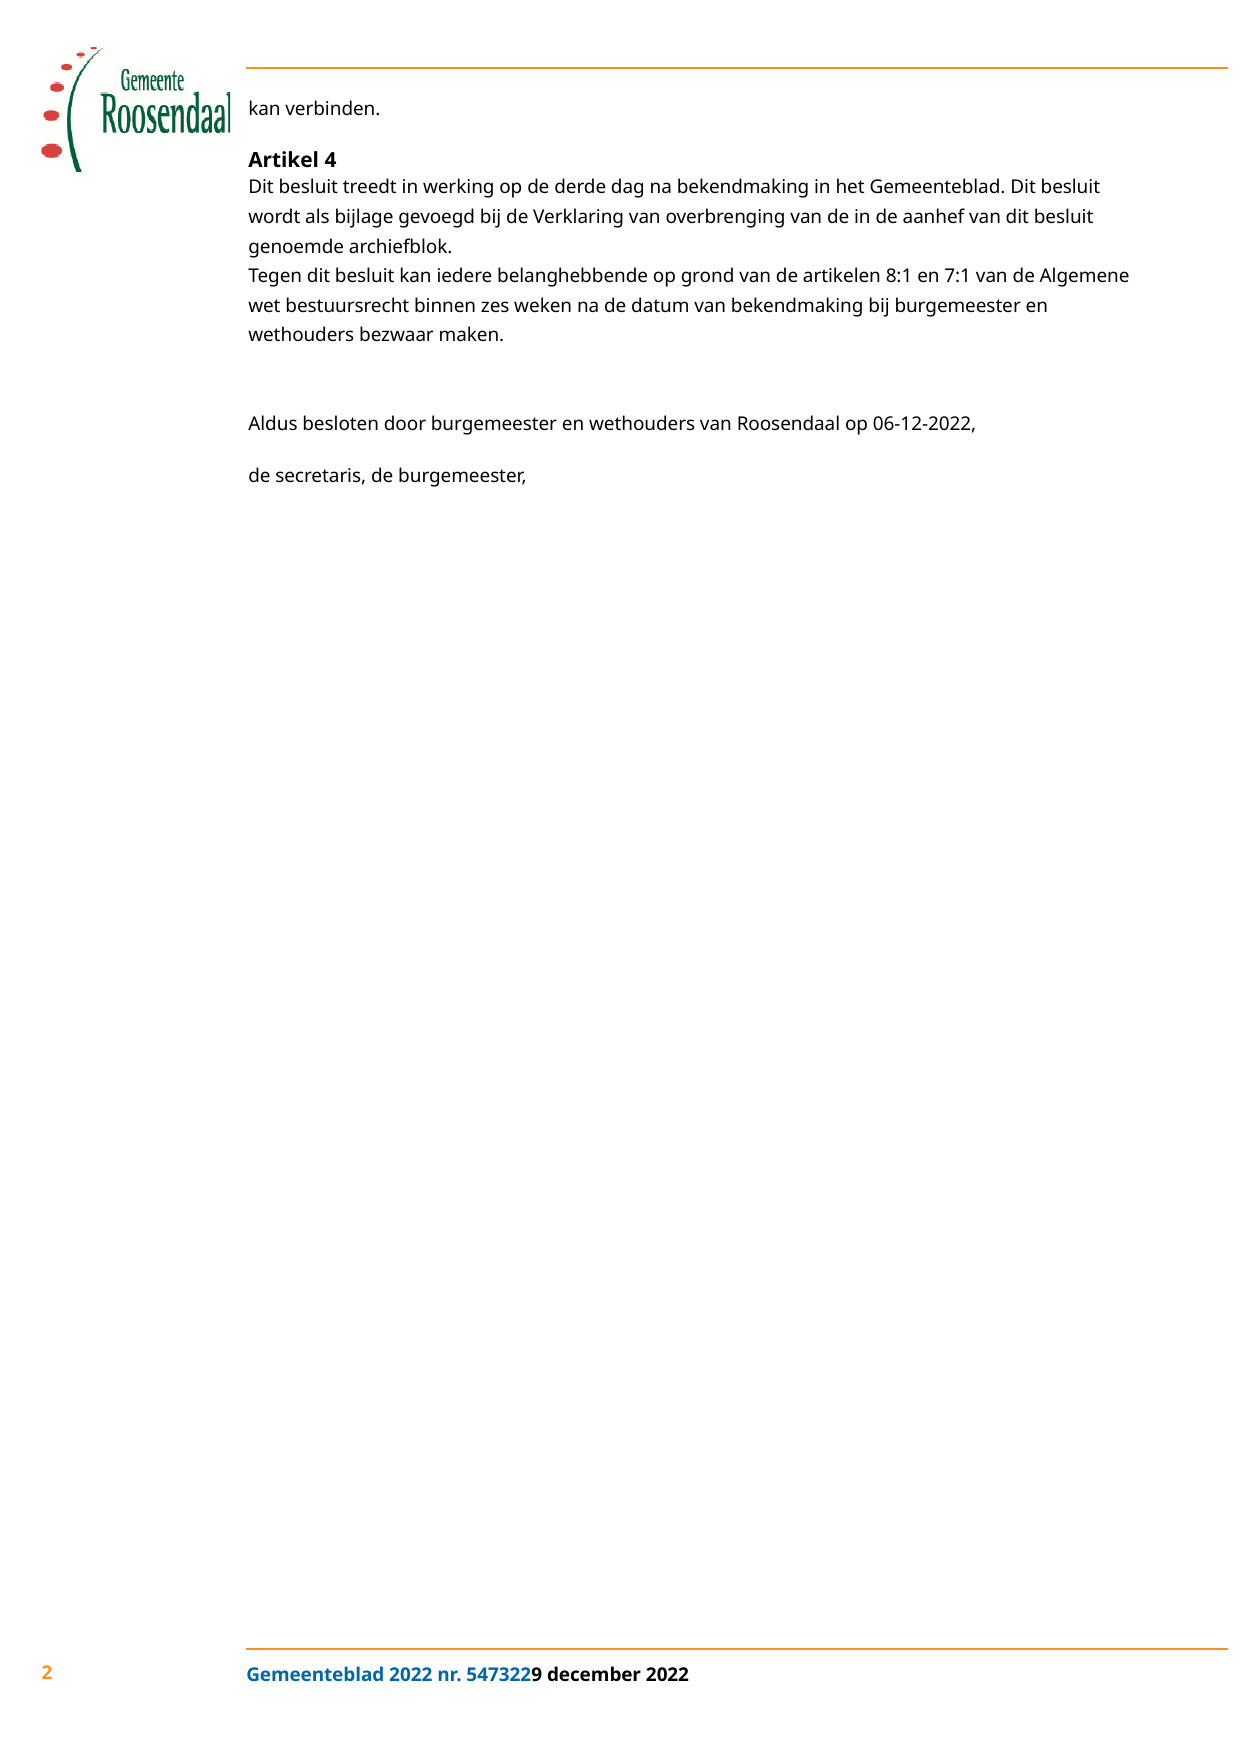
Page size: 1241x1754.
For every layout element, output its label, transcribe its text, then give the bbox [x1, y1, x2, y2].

text kan verbinden. [248, 95, 1152, 121]
text Tegen dit besluit kan iedere belanghebbende op grond van de artikelen 8:1 en 7:1 van de Algemene wet bestuursrecht binnen zes weken na de datum van bekendmaking bij burgemeester en wethouders bezwaar maken. [248, 262, 1152, 347]
text Aldus besloten door burgemeester en wethouders van Roosendaal op 06-12-2022, [248, 410, 1152, 436]
text Dit besluit treedt in werking op de derde dag na bekendmaking in het Gemeenteblad. Dit besluit wordt als bijlage gevoegd bij de Verklaring van overbrenging van de in de aanhef van dit besluit genoemde archiefblok. [248, 174, 1152, 258]
text Artikel 4 [248, 145, 1152, 174]
picture [41, 47, 231, 172]
text de secretaris, de burgemeester, [248, 462, 1152, 487]
